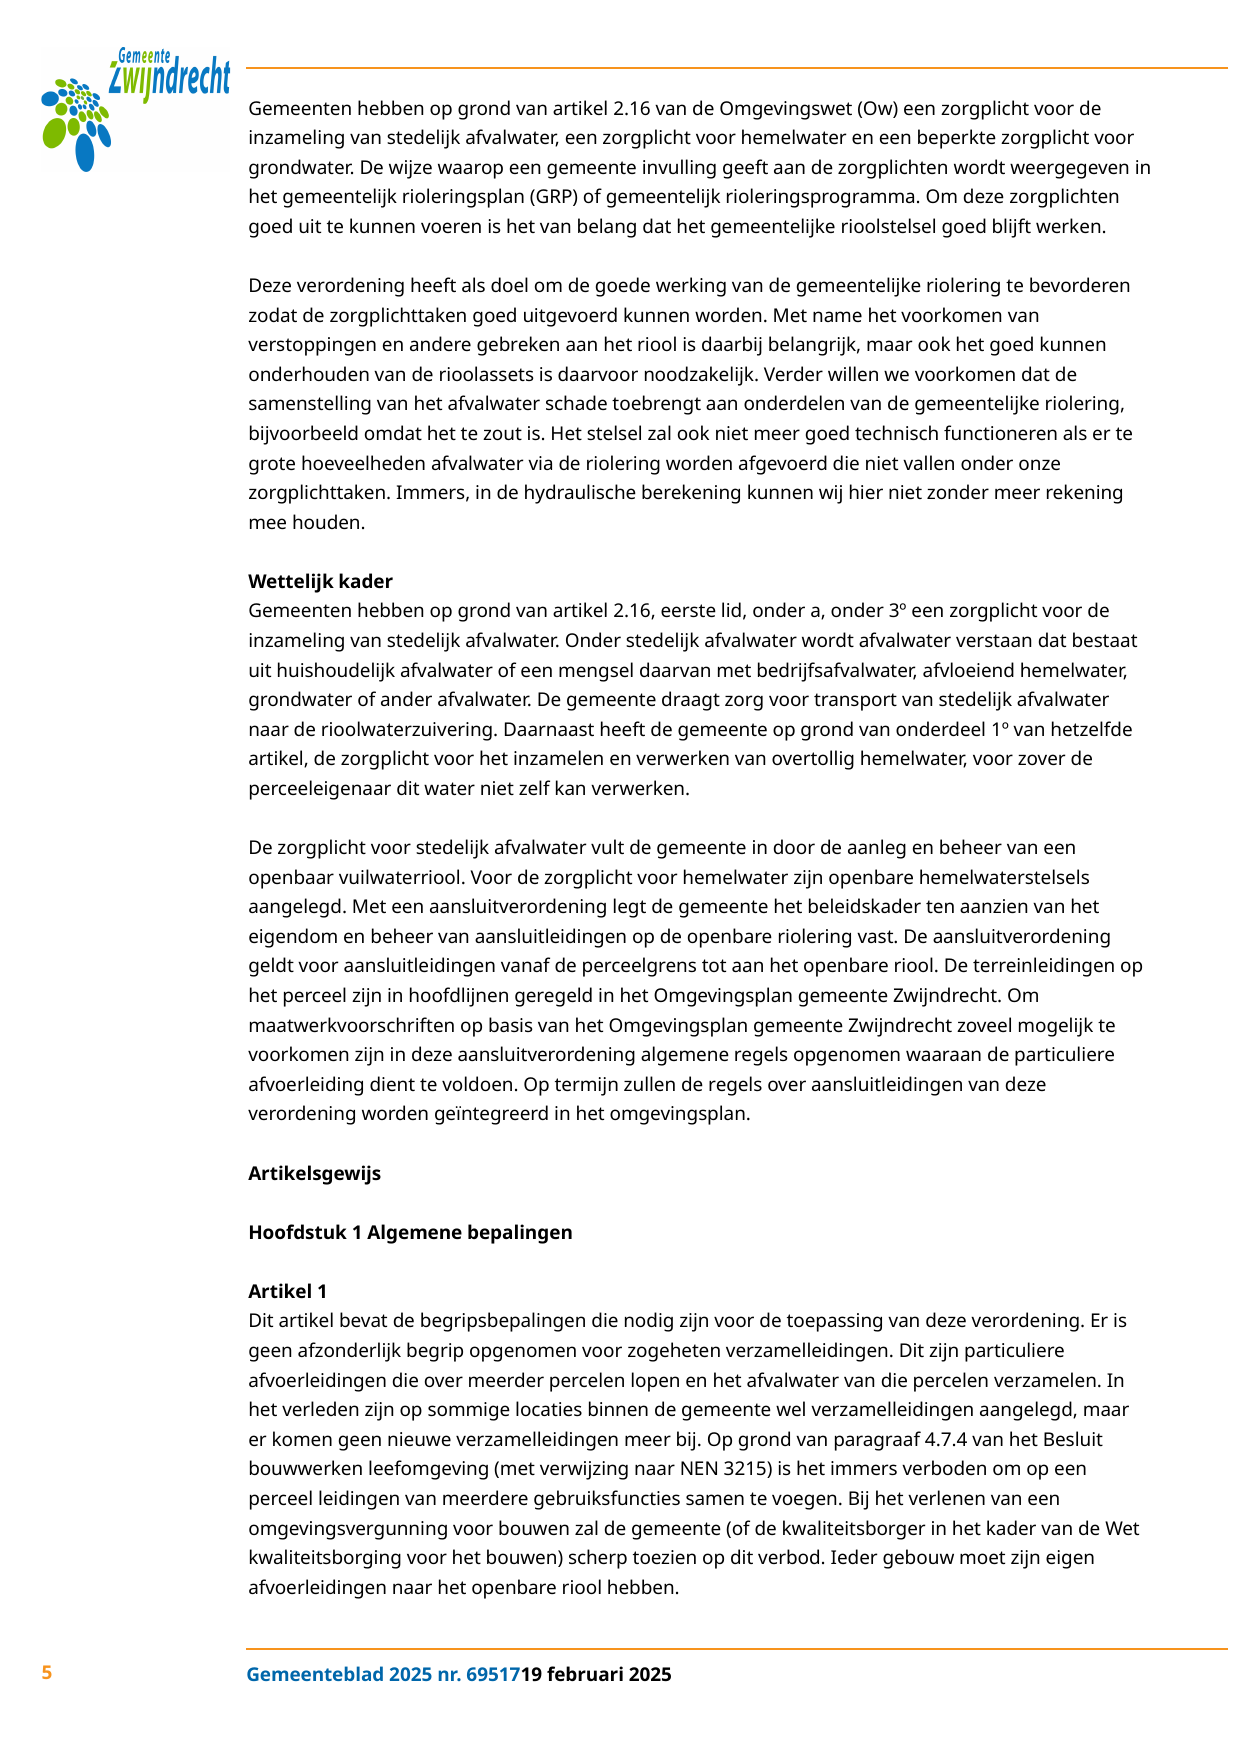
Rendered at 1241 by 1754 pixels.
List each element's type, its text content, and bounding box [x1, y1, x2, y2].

text De zorgplicht voor stedelijk afvalwater vult de gemeente in door de aanleg en beheer van een openbaar vuilwaterriool. Voor de zorgplicht voor hemelwater zijn openbare hemelwaterstelsels aangelegd. Met een aansluitverordening legt de gemeente het beleidskader ten aanzien van het eigendom en beheer van aansluitleidingen op de openbare riolering vast. De aansluitverordening geldt voor aansluitleidingen vanaf de perceelgrens tot aan het openbare riool. De terreinleidingen op het perceel zijn in hoofdlijnen geregeld in het Omgevingsplan gemeente Zwijndrecht. Om maatwerkvoorschriften op basis van het Omgevingsplan gemeente Zwijndrecht zoveel mogelijk te voorkomen zijn in deze aansluitverordening algemene regels opgenomen waaraan de particuliere afvoerleiding dient te voldoen. Op termijn zullen de regels over aansluitleidingen van deze verordening worden geïntegreerd in het omgevingsplan. [248, 834, 1152, 1126]
picture [41, 47, 231, 172]
text Deze verordening heeft als doel om de goede werking van de gemeentelijke riolering te bevorderen zodat de zorgplichttaken goed uitgevoerd kunnen worden. Met name het voorkomen van verstoppingen en andere gebreken aan het riool is daarbij belangrijk, maar ook het goed kunnen onderhouden van de rioolassets is daarvoor noodzakelijk. Verder willen we voorkomen dat de samenstelling van het afvalwater schade toebrengt aan onderdelen van de gemeentelijke riolering, bijvoorbeeld omdat het te zout is. Het stelsel zal ook niet meer goed technisch functioneren als er te grote hoeveelheden afvalwater via de riolering worden afgevoerd die niet vallen onder onze zorgplichttaken. Immers, in de hydraulische berekening kunnen wij hier niet zonder meer rekening mee houden. [248, 272, 1152, 535]
text Gemeenten hebben op grond van artikel 2.16 van de Omgevingswet (Ow) een zorgplicht voor de inzameling van stedelijk afvalwater, een zorgplicht voor hemelwater en een beperkte zorgplicht voor grondwater. De wijze waarop een gemeente invulling geeft aan de zorgplichten wordt weergegeven in het gemeentelijk rioleringsplan (GRP) of gemeentelijk rioleringsprogramma. Om deze zorgplichten goed uit te kunnen voeren is het van belang dat het gemeentelijke rioolstelsel goed blijft werken. [248, 95, 1152, 239]
text Dit artikel bevat de begripsbepalingen die nodig zijn voor de toepassing van deze verordening. Er is geen afzonderlijk begrip opgenomen voor zogeheten verzamelleidingen. Dit zijn particuliere afvoerleidingen die over meerder percelen lopen en het afvalwater van die percelen verzamelen. In het verleden zijn op sommige locaties binnen de gemeente wel verzamelleidingen aangelegd, maar er komen geen nieuwe verzamelleidingen meer bij. Op grond van paragraaf 4.7.4 van het Besluit bouwwerken leefomgeving (met verwijzing naar NEN 3215) is het immers verboden om op een perceel leidingen van meerdere gebruiksfuncties samen te voegen. Bij het verlenen van een omgevingsvergunning voor bouwen zal de gemeente (of de kwaliteitsborger in het kader van de Wet kwaliteitsborging voor het bouwen) scherp toezien op dit verbod. Ieder gebouw moet zijn eigen afvoerleidingen naar het openbare riool hebben. [248, 1308, 1152, 1600]
text Artikelsgewijs [248, 1160, 1152, 1186]
text Gemeenten hebben op grond van artikel 2.16, eerste lid, onder a, onder 3º een zorgplicht voor de inzameling van stedelijk afvalwater. Onder stedelijk afvalwater wordt afvalwater verstaan dat bestaat uit huishoudelijk afvalwater of een mengsel daarvan met bedrijfsafvalwater, afvloeiend hemelwater, grondwater of ander afvalwater. De gemeente draagt zorg voor transport van stedelijk afvalwater naar de rioolwaterzuivering. Daarnaast heeft de gemeente op grond van onderdeel 1º van hetzelfde artikel, de zorgplicht voor het inzamelen en verwerken van overtollig hemelwater, voor zover de perceeleigenaar dit water niet zelf kan verwerken. [248, 598, 1152, 801]
text Artikel 1 [248, 1278, 1152, 1304]
text Wettelijk kader [248, 568, 1152, 594]
text Hoofdstuk 1 Algemene bepalingen [248, 1219, 1152, 1245]
